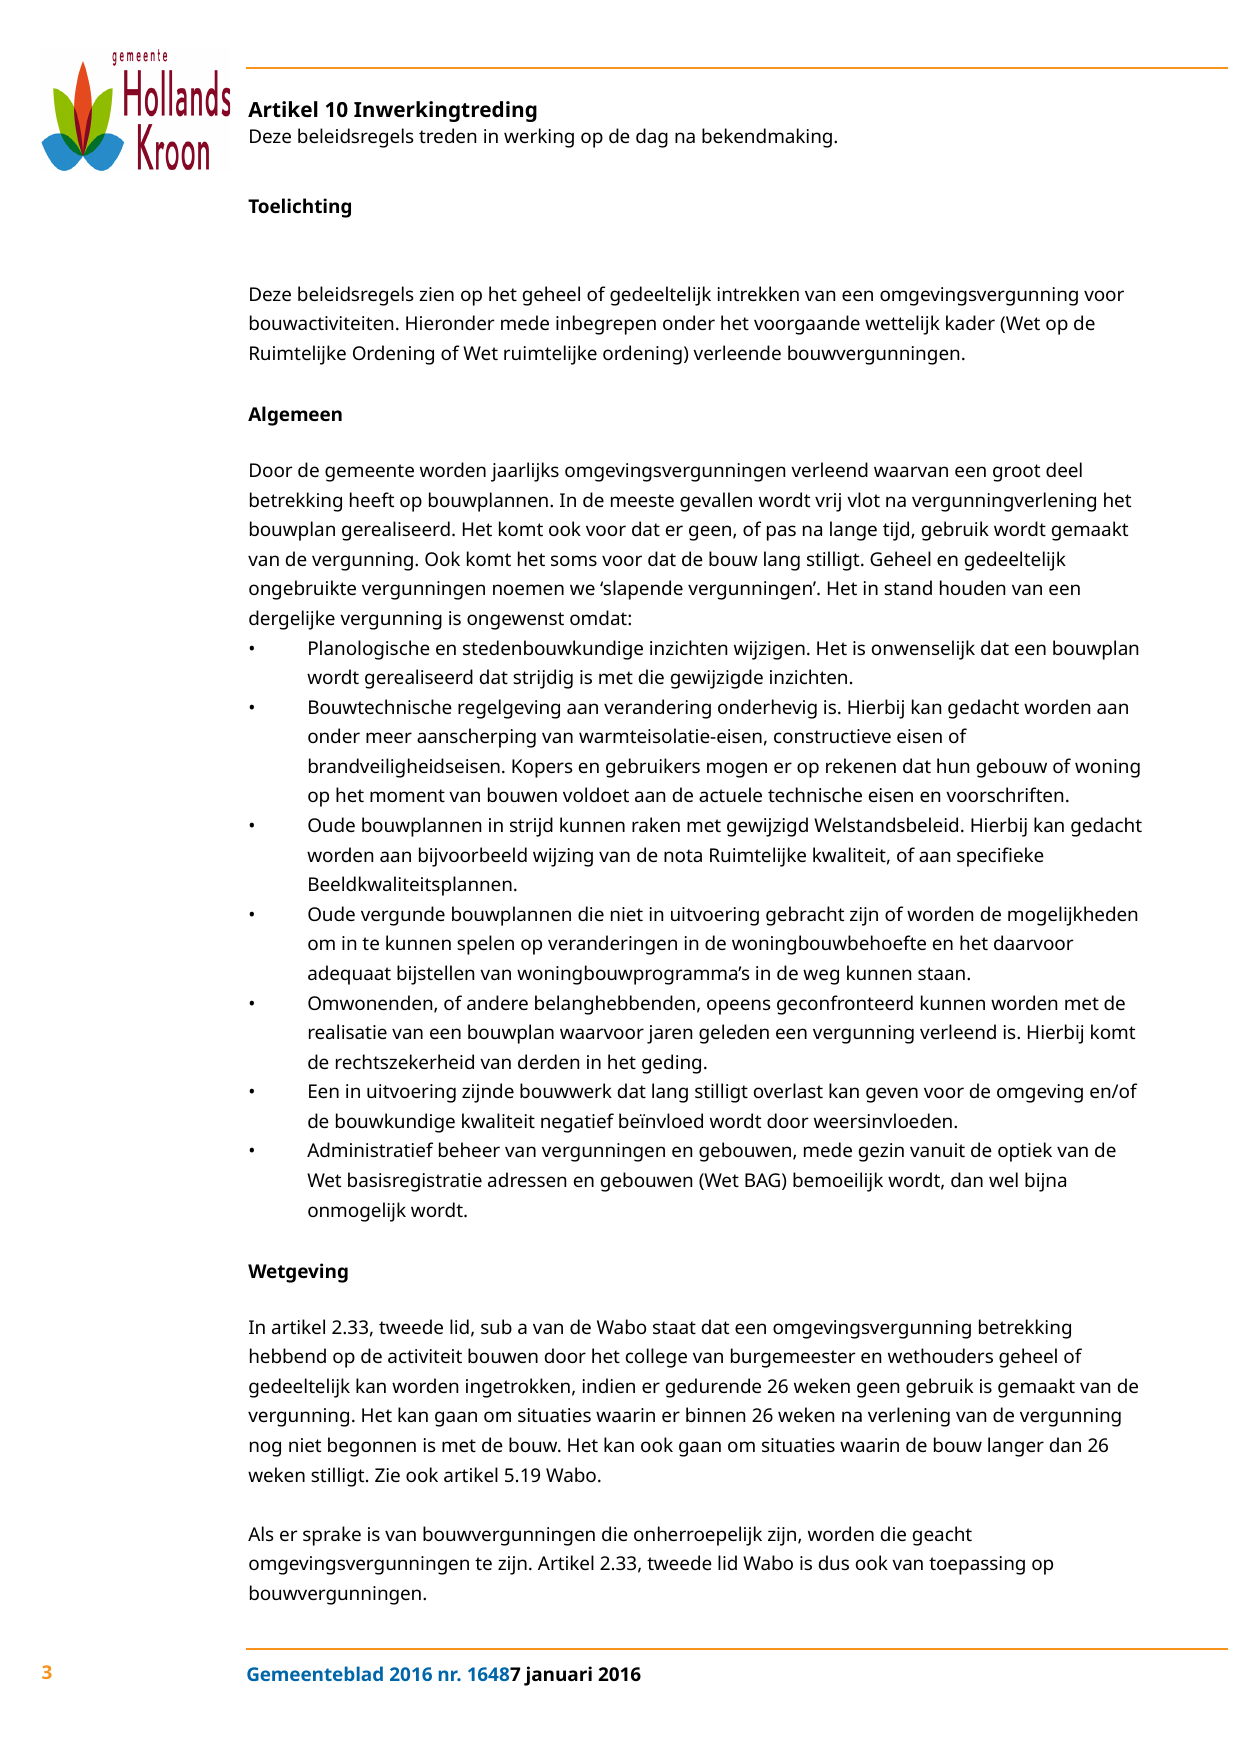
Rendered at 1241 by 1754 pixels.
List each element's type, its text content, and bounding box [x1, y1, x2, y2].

text Toelichting [248, 182, 1152, 222]
list Omwonenden, of andere belanghebbenden, opeens geconfronteerd kunnen worden met de realisatie van een bouwplan waarvoor jaren geleden een vergunning verleend is. Hierbij komt de rechtszekerheid van derden in het geding. [248, 990, 1152, 1074]
text Door de gemeente worden jaarlijks omgevingsvergunningen verleend waarvan een groot deel betrekking heeft op bouwplannen. In de meeste gevallen wordt vrij vlot na vergunningverlening het bouwplan gerealiseerd. Het komt ook voor dat er geen, of pas na lange tijd, gebruik wordt gemaakt van de vergunning. Ook komt het soms voor dat de bouw lang stilligt. Geheel en gedeeltelijk ongebruikte vergunningen noemen we ‘slapende vergunningen’. Het in stand houden van een dergelijke vergunning is ongewenst omdat: [248, 457, 1152, 631]
text Deze beleidsregels zien op het geheel of gedeeltelijk intrekken van een omgevingsvergunning voor bouwactiviteiten. Hieronder mede inbegrepen onder het voorgaande wettelijk kader (Wet op de Ruimtelijke Ordening of Wet ruimtelijke ordening) verleende bouwvergunningen. [248, 281, 1152, 366]
list Planologische en stedenbouwkundige inzichten wijzigen. Het is onwenselijk dat een bouwplan wordt gerealiseerd dat strijdig is met die gewijzigde inzichten. [248, 635, 1152, 690]
text Deze beleidsregels treden in werking op de dag na bekendmaking. [248, 123, 1152, 149]
text Artikel 10 Inwerkingtreding [248, 95, 1152, 123]
text Wetgeving [248, 1256, 1152, 1284]
list Oude vergunde bouwplannen die niet in uitvoering gebracht zijn of worden de mogelijkheden om in te kunnen spelen op veranderingen in de woningbouwbehoefte en het daarvoor adequaat bijstellen van woningbouwprogramma’s in de weg kunnen staan. [248, 901, 1152, 986]
list Bouwtechnische regelgeving aan verandering onderhevig is. Hierbij kan gedacht worden aan onder meer aanscherping van warmteisolatie-eisen, constructieve eisen of brandveiligheidseisen. Kopers en gebruikers mogen er op rekenen dat hun gebouw of woning op het moment van bouwen voldoet aan de actuele technische eisen en voorschriften. [248, 694, 1152, 808]
picture [41, 47, 231, 172]
list Een in uitvoering zijnde bouwwerk dat lang stilligt overlast kan geven voor de omgeving en/of de bouwkundige kwaliteit negatief beïnvloed wordt door weersinvloeden. [248, 1078, 1152, 1134]
list Oude bouwplannen in strijd kunnen raken met gewijzigd Welstandsbeleid. Hierbij kan gedacht worden aan bijvoorbeeld wijzing van de nota Ruimtelijke kwaliteit, of aan specifieke Beeldkwaliteitsplannen. [248, 812, 1152, 897]
text Als er sprake is van bouwvergunningen die onherroepelijk zijn, worden die geacht omgevingsvergunningen te zijn. Artikel 2.33, tweede lid Wabo is dus ook van toepassing op bouwvergunningen. [248, 1521, 1152, 1606]
text In artikel 2.33, tweede lid, sub a van de Wabo staat dat een omgevingsvergunning betrekking hebbend op de activiteit bouwen door het college van burgemeester en wethouders geheel of gedeeltelijk kan worden ingetrokken, indien er gedurende 26 weken geen gebruik is gemaakt van de vergunning. Het kan gaan om situaties waarin er binnen 26 weken na verlening van de vergunning nog niet begonnen is met de bouw. Het kan ook gaan om situaties waarin de bouw langer dan 26 weken stilligt. Zie ook artikel 5.19 Wabo. [248, 1314, 1152, 1488]
text Algemeen [248, 399, 1152, 428]
list Administratief beheer van vergunningen en gebouwen, mede gezin vanuit de optiek van de Wet basisregistratie adressen en gebouwen (Wet BAG) bemoeilijk wordt, dan wel bijna onmogelijk wordt. [248, 1138, 1152, 1222]
